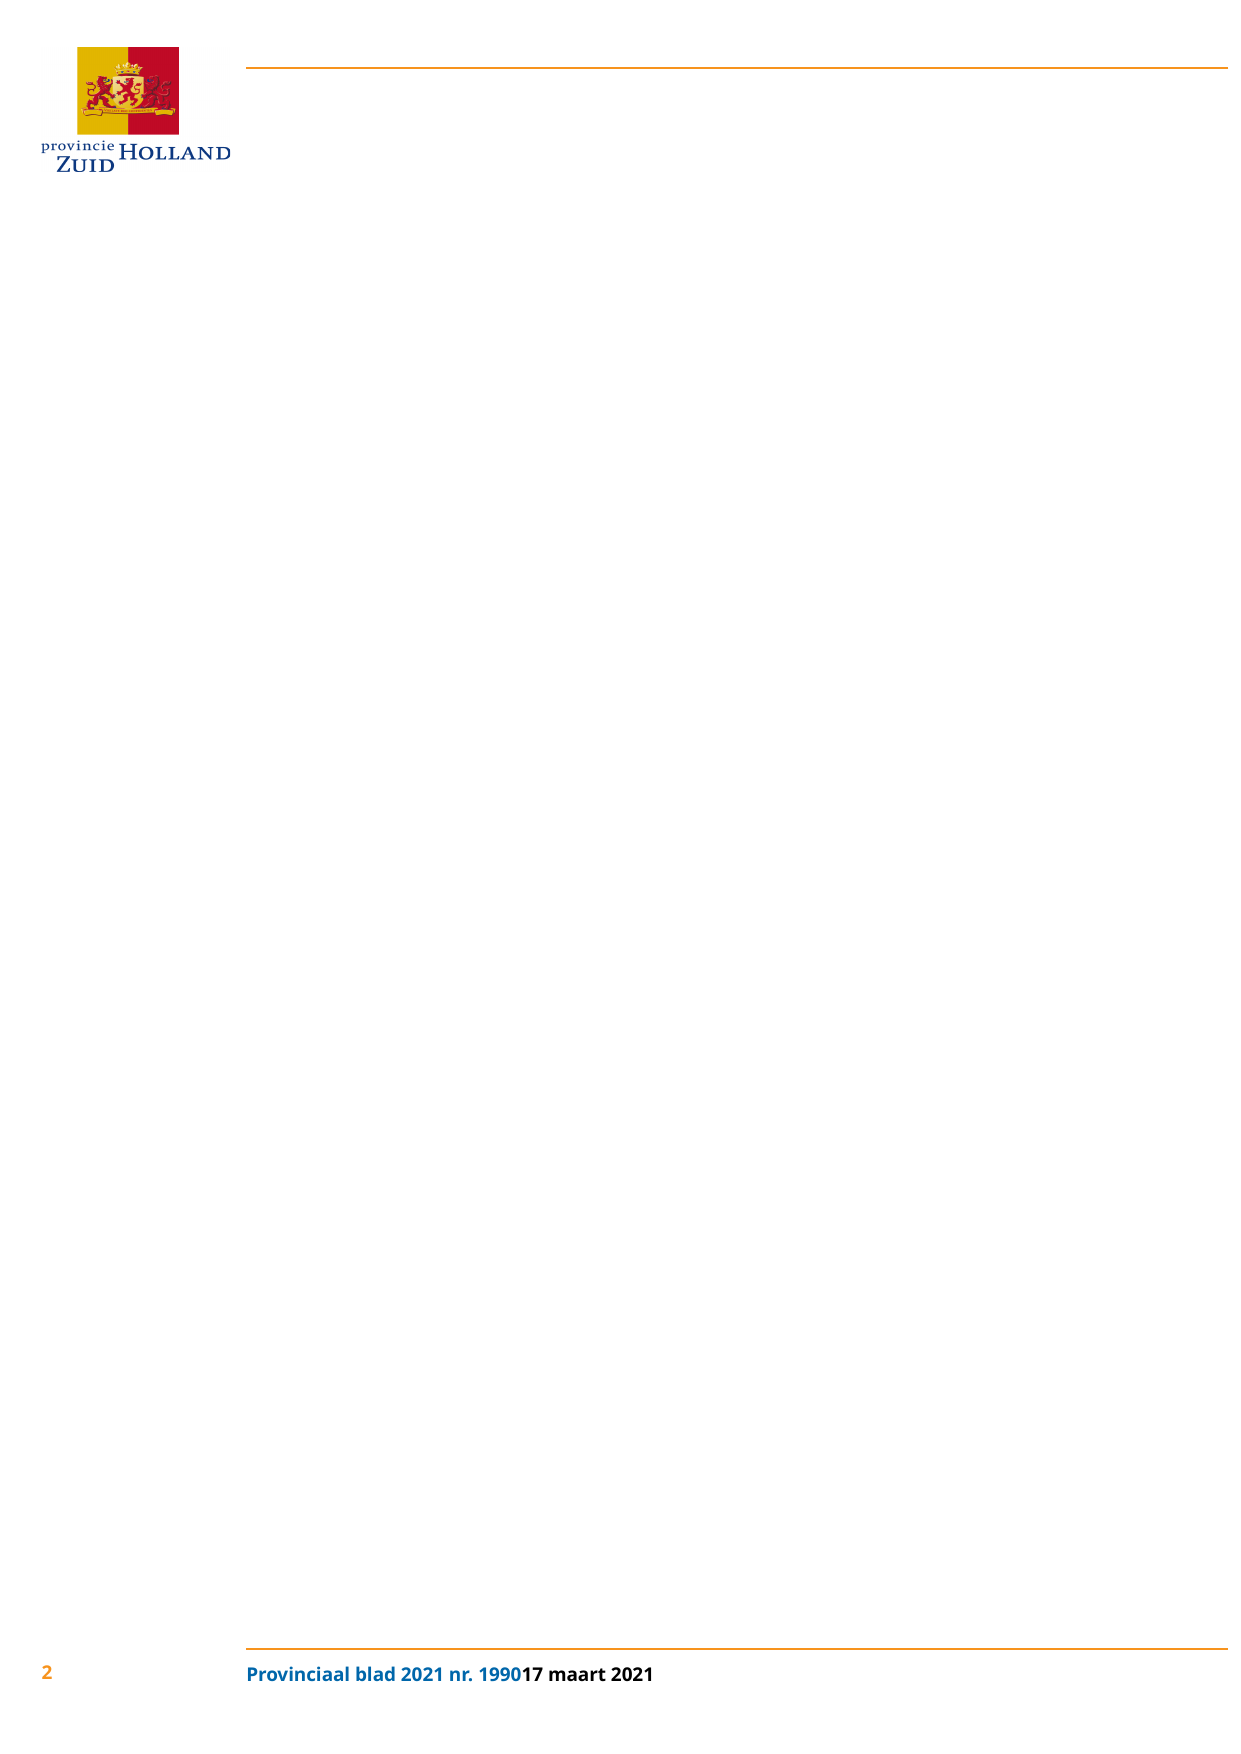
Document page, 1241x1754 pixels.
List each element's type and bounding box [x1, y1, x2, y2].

picture [41, 47, 231, 172]
